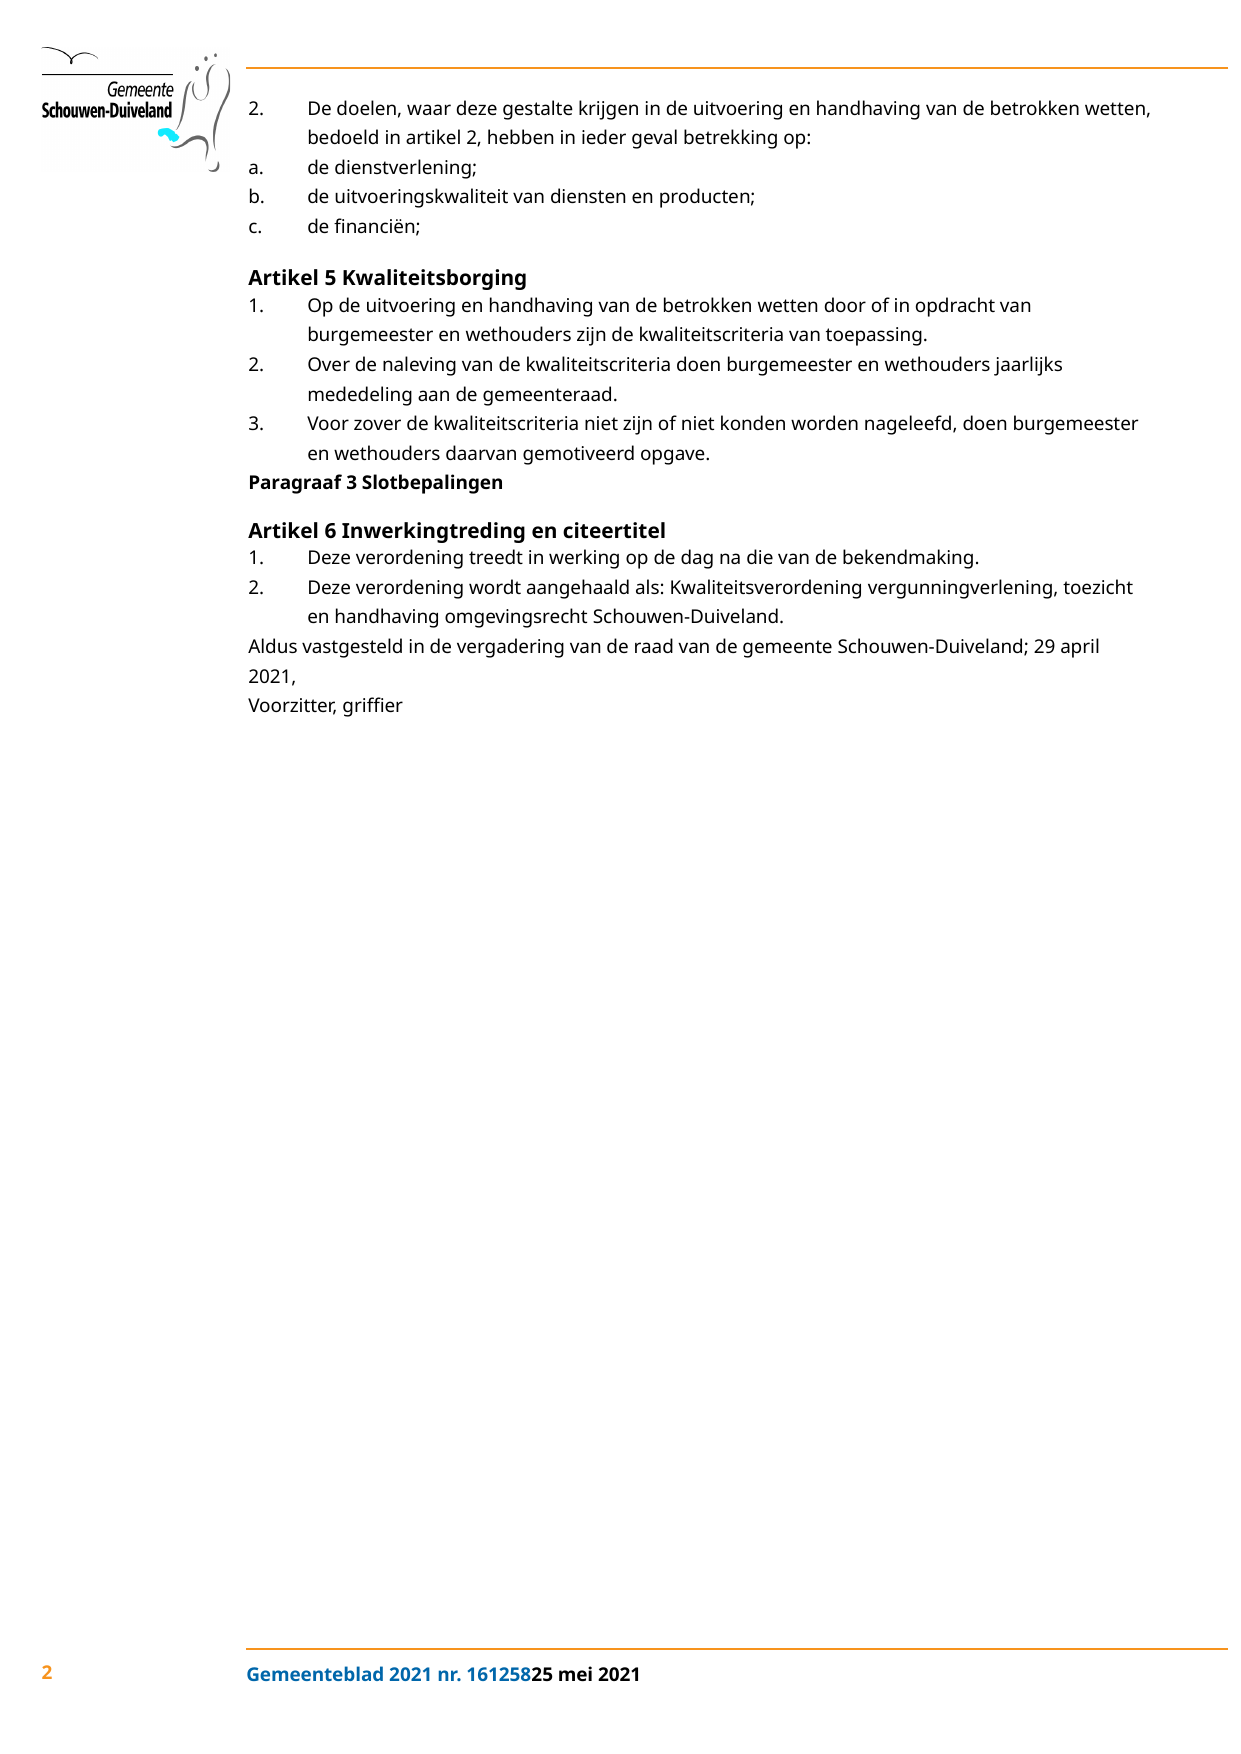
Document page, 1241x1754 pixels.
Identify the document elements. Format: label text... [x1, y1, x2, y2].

text Artikel 5 Kwaliteitsborging [248, 263, 1152, 292]
picture [41, 47, 231, 172]
list Deze verordening wordt aangehaald als: Kwaliteitsverordening vergunningverlening, toezicht en handhaving omgevingsrecht Schouwen-Duiveland. [248, 574, 1152, 629]
list De doelen, waar deze gestalte krijgen in de uitvoering en handhaving van de betrokken wetten, bedoeld in artikel 2, hebben in ieder geval betrekking op: [248, 95, 1152, 150]
list de uitvoeringskwaliteit van diensten en producten; [248, 183, 1152, 209]
list Op de uitvoering en handhaving van de betrokken wetten door of in opdracht van burgemeester en wethouders zijn de kwaliteitscriteria van toepassing. [248, 292, 1152, 347]
text Artikel 6 Inwerkingtreding en citeertitel [248, 516, 1152, 544]
text Aldus vastgesteld in de vergadering van de raad van de gemeente Schouwen-Duiveland; 29 april 2021, [248, 633, 1152, 688]
list Deze verordening treedt in werking op de dag na die van de bekendmaking. [248, 544, 1152, 570]
text Paragraaf 3 Slotbepalingen [248, 469, 1152, 495]
list Voor zover de kwaliteitscriteria niet zijn of niet konden worden nageleefd, doen burgemeester en wethouders daarvan gemotiveerd opgave. [248, 410, 1152, 466]
list de financiën; [248, 213, 1152, 239]
list Over de naleving van de kwaliteitscriteria doen burgemeester en wethouders jaarlijks mededeling aan de gemeenteraad. [248, 351, 1152, 406]
text Voorzitter, griffier [248, 692, 1152, 718]
list de dienstverlening; [248, 154, 1152, 180]
